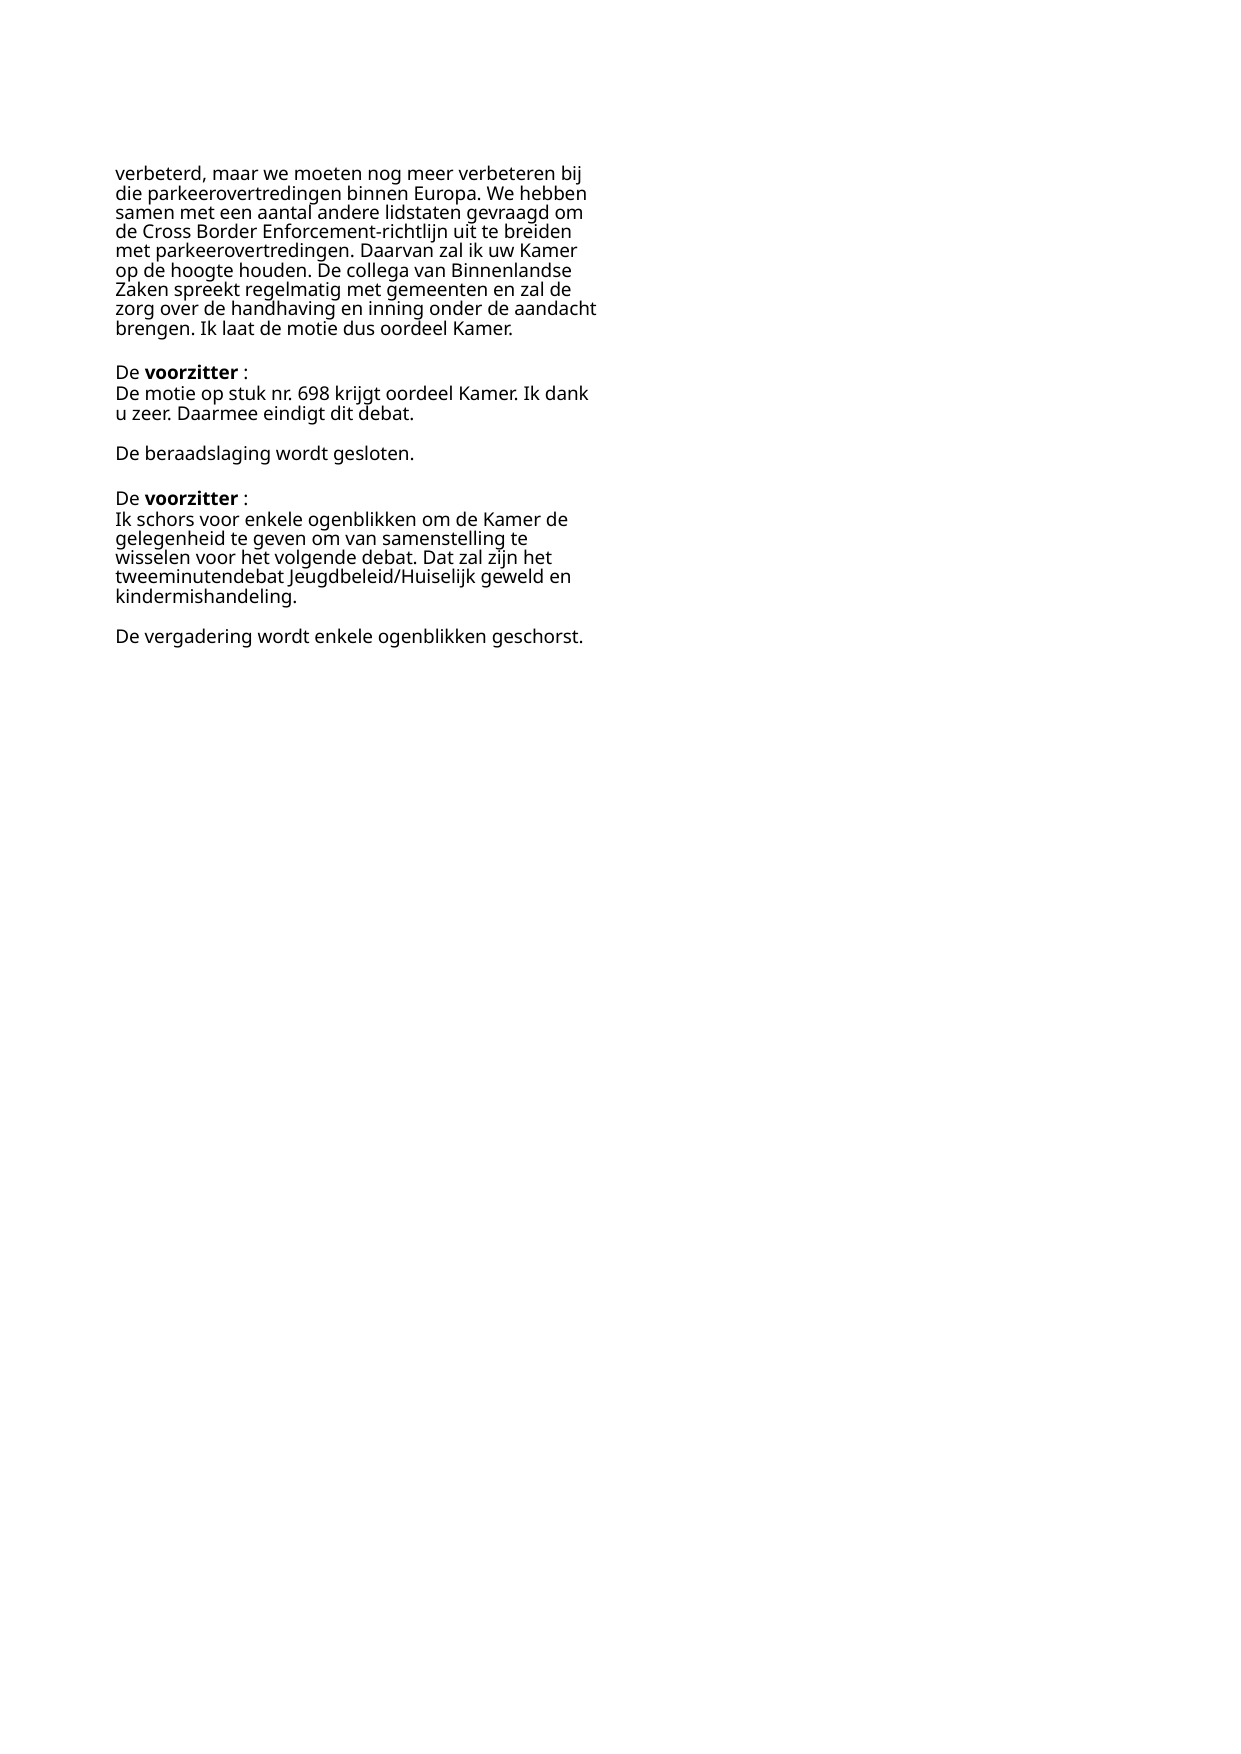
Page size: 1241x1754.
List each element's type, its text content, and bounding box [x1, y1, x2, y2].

text De motie op stuk nr. 698 krijgt oordeel Kamer. Ik dank u zeer. Daarmee eindigt dit debat. [115, 385, 605, 424]
text De voorzitter : [115, 359, 605, 385]
text De voorzitter : [115, 485, 605, 511]
text Ik schors voor enkele ogenblikken om de Kamer de gelegenheid te geven om van samenstelling te wisselen voor het volgende debat. Dat zal zijn het tweeminutendebat Jeugdbeleid/Huiselijk geweld en kindermishandeling. [115, 511, 605, 607]
text De vergadering wordt enkele ogenblikken geschorst. [115, 628, 605, 647]
text De beraadslaging wordt gesloten. [115, 445, 605, 464]
text verbeterd, maar we moeten nog meer verbeteren bij die parkeerovertredingen binnen Europa. We hebben samen met een aantal andere lidstaten gevraagd om de Cross Border Enforcement-richtlijn uit te breiden met parkeerovertredingen. Daarvan zal ik uw Kamer op de hoogte houden. De collega van Binnenlandse Zaken spreekt regelmatig met gemeenten en zal de zorg over de handhaving en inning onder de aandacht brengen. Ik laat de motie dus oordeel Kamer. [115, 165, 605, 339]
